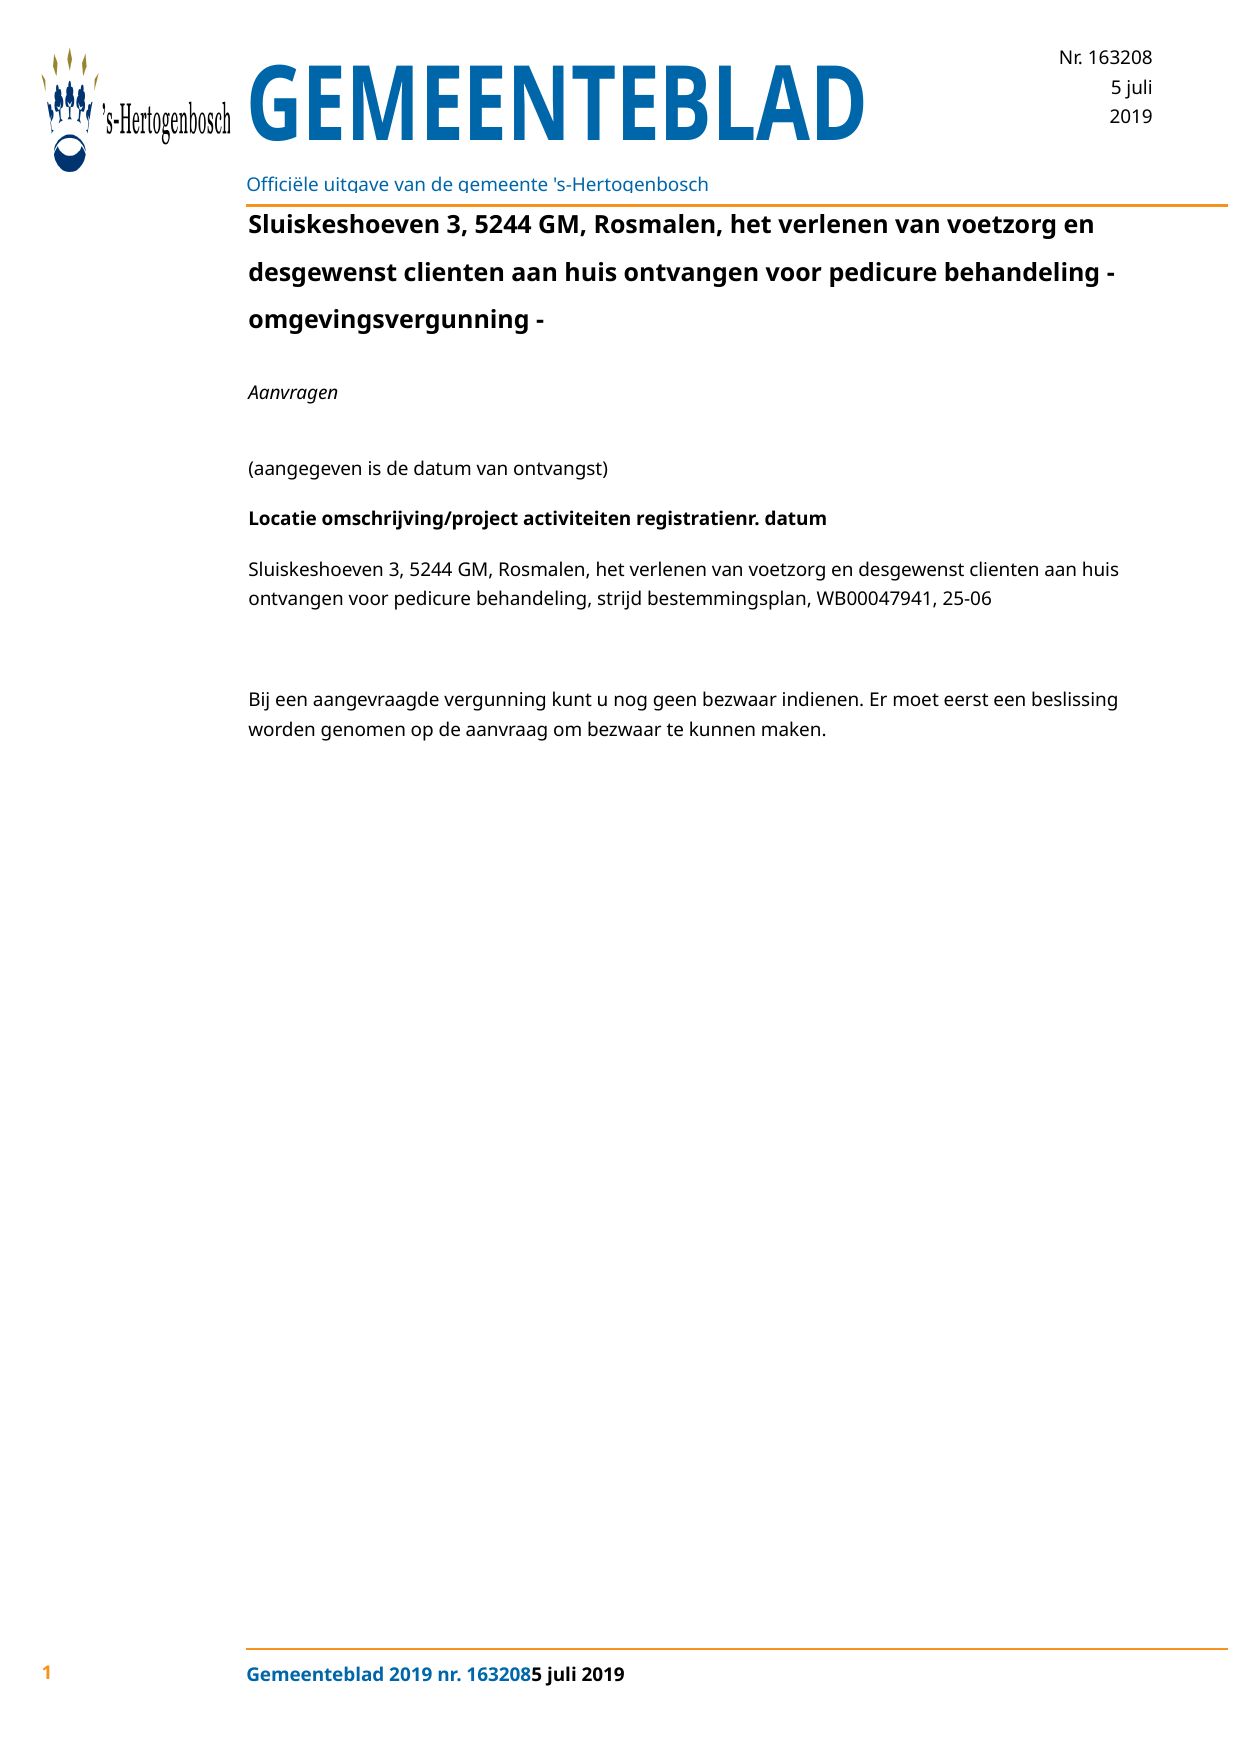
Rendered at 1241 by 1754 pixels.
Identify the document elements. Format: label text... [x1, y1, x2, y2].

text Sluiskeshoeven 3, 5244 GM, Rosmalen, het verlenen van voetzorg en desgewenst clienten aan huis ontvangen voor pedicure behandeling - omgevingsvergunning - [248, 207, 1152, 336]
picture [41, 47, 231, 172]
text Locatie omschrijving/project activiteiten registratienr. datum [248, 506, 1152, 531]
text Sluiskeshoeven 3, 5244 GM, Rosmalen, het verlenen van voetzorg en desgewenst clienten aan huis ontvangen voor pedicure behandeling, strijd bestemmingsplan, WB00047941, 25-06 [248, 556, 1152, 611]
text (aangegeven is de datum van ontvangst) [248, 455, 1152, 481]
text Bij een aangevraagde vergunning kunt u nog geen bezwaar indienen. Er moet eerst een beslissing worden genomen op de aanvraag om bezwaar te kunnen maken. [248, 686, 1152, 742]
text Aanvragen [248, 379, 1152, 405]
